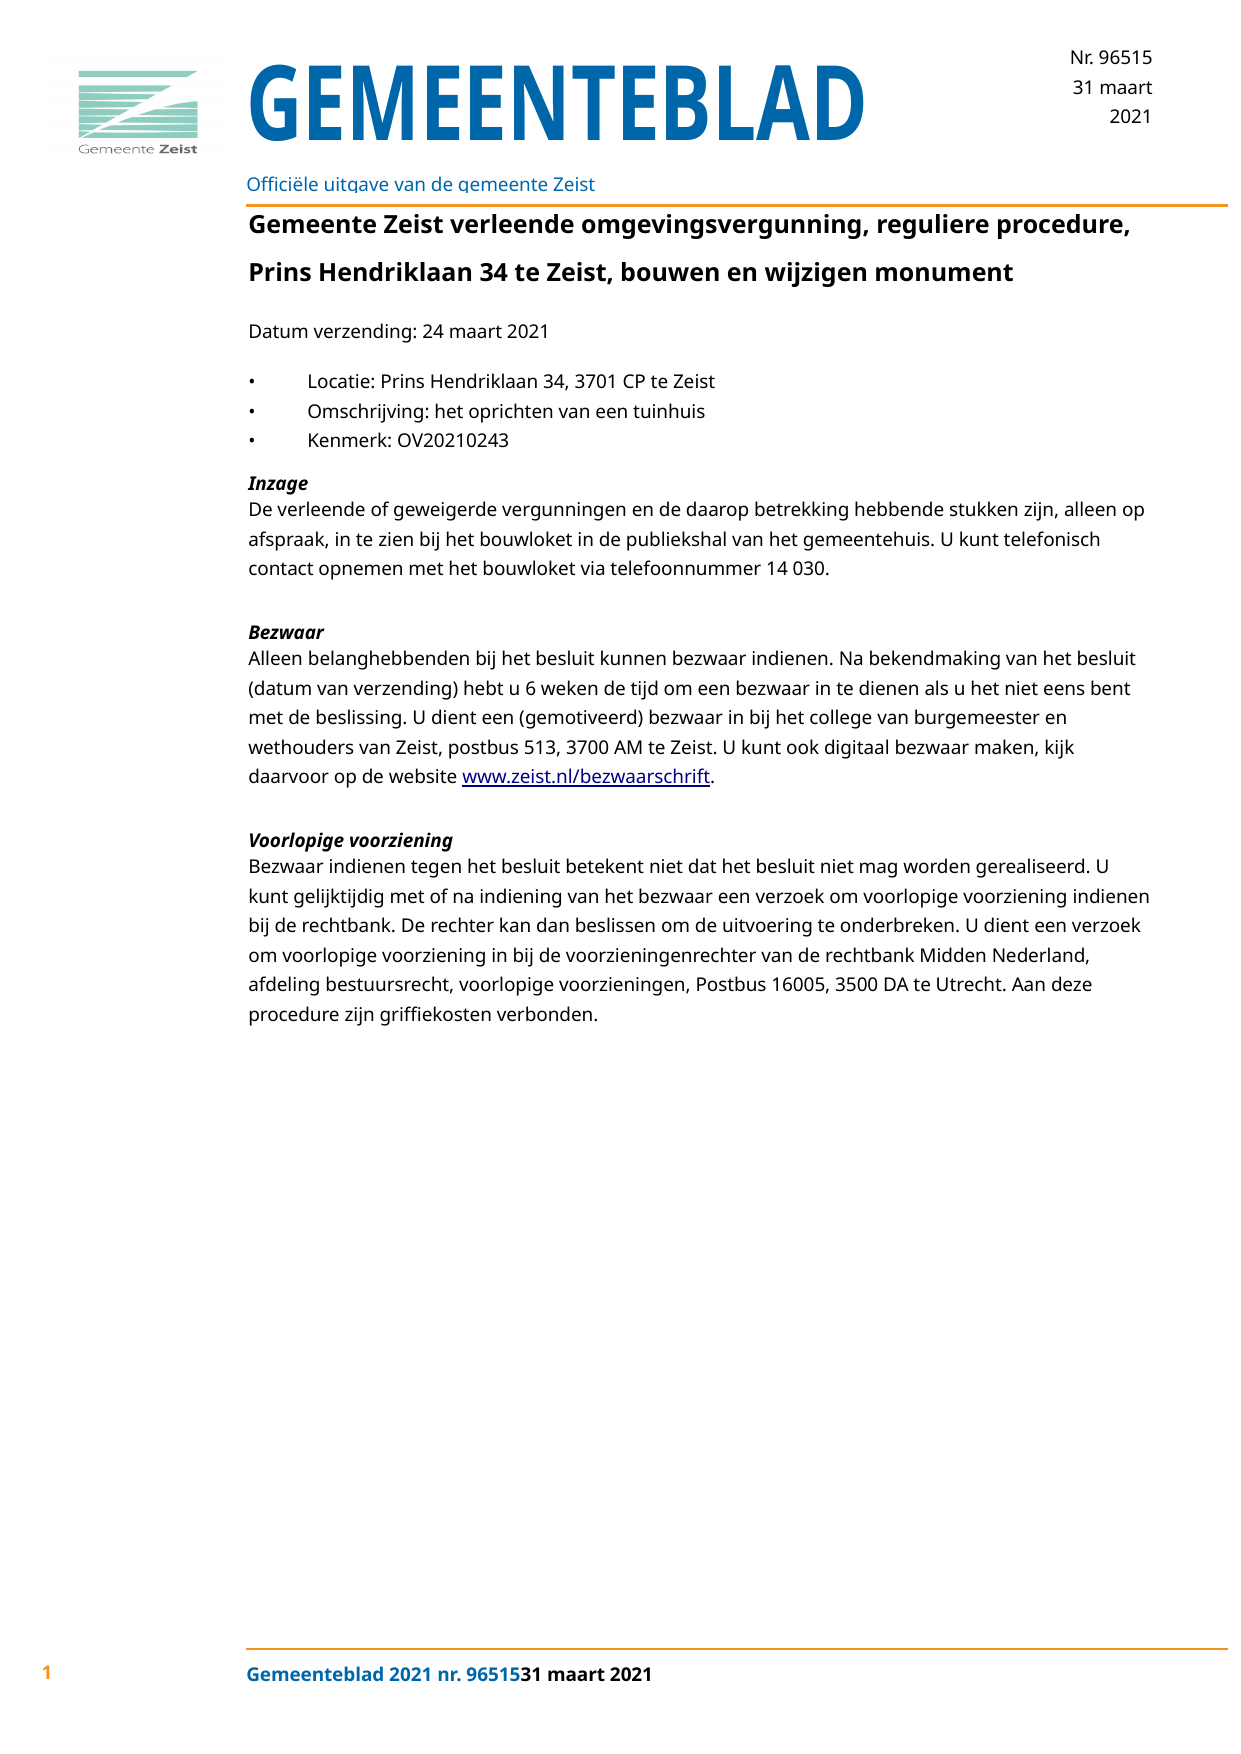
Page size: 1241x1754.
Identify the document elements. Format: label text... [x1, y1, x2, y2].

text Bezwaar indienen tegen het besluit betekent niet dat het besluit niet mag worden gerealiseerd. U kunt gelijktijdig met of na indiening van het bezwaar een verzoek om voorlopige voorziening indienen bij de rechtbank. De rechter kan dan beslissen om de uitvoering te onderbreken. U dient een verzoek om voorlopige voorziening in bij de voorzieningenrechter van de rechtbank Midden Nederland, afdeling bestuursrecht, voorlopige voorzieningen, Postbus 16005, 3500 DA te Utrecht. Aan deze procedure zijn griffiekosten verbonden. [248, 853, 1152, 1027]
list Omschrijving: het oprichten van een tuinhuis [248, 398, 1152, 424]
picture [41, 47, 231, 172]
text Gemeente Zeist verleende omgevingsvergunning, reguliere procedure, Prins Hendriklaan 34 te Zeist, bouwen en wijzigen monument [248, 207, 1152, 288]
text Bezwaar [248, 619, 1152, 645]
list Kenmerk: OV20210243 [248, 427, 1152, 453]
text Inzage [248, 471, 1152, 496]
text Datum verzending: 24 maart 2021 [248, 318, 1152, 344]
list Locatie: Prins Hendriklaan 34, 3701 CP te Zeist [248, 368, 1152, 394]
text De verleende of geweigerde vergunningen en de daarop betrekking hebbende stukken zijn, alleen op afspraak, in te zien bij het bouwloket in de publiekshal van het gemeentehuis. U kunt telefonisch contact opnemen met het bouwloket via telefoonnummer 14 030. [248, 496, 1152, 581]
text Alleen belanghebbenden bij het besluit kunnen bezwaar indienen. Na bekendmaking van het besluit (datum van verzending) hebt u 6 weken de tijd om een bezwaar in te dienen als u het niet eens bent met de beslissing. U dient een (gemotiveerd) bezwaar in bij het college van burgemeester en wethouders van Zeist, postbus 513, 3700 AM te Zeist. U kunt ook digitaal bezwaar maken, kijk daarvoor op de website www.zeist.nl/bezwaarschrift. [248, 645, 1152, 789]
text Voorlopige voorziening [248, 827, 1152, 853]
